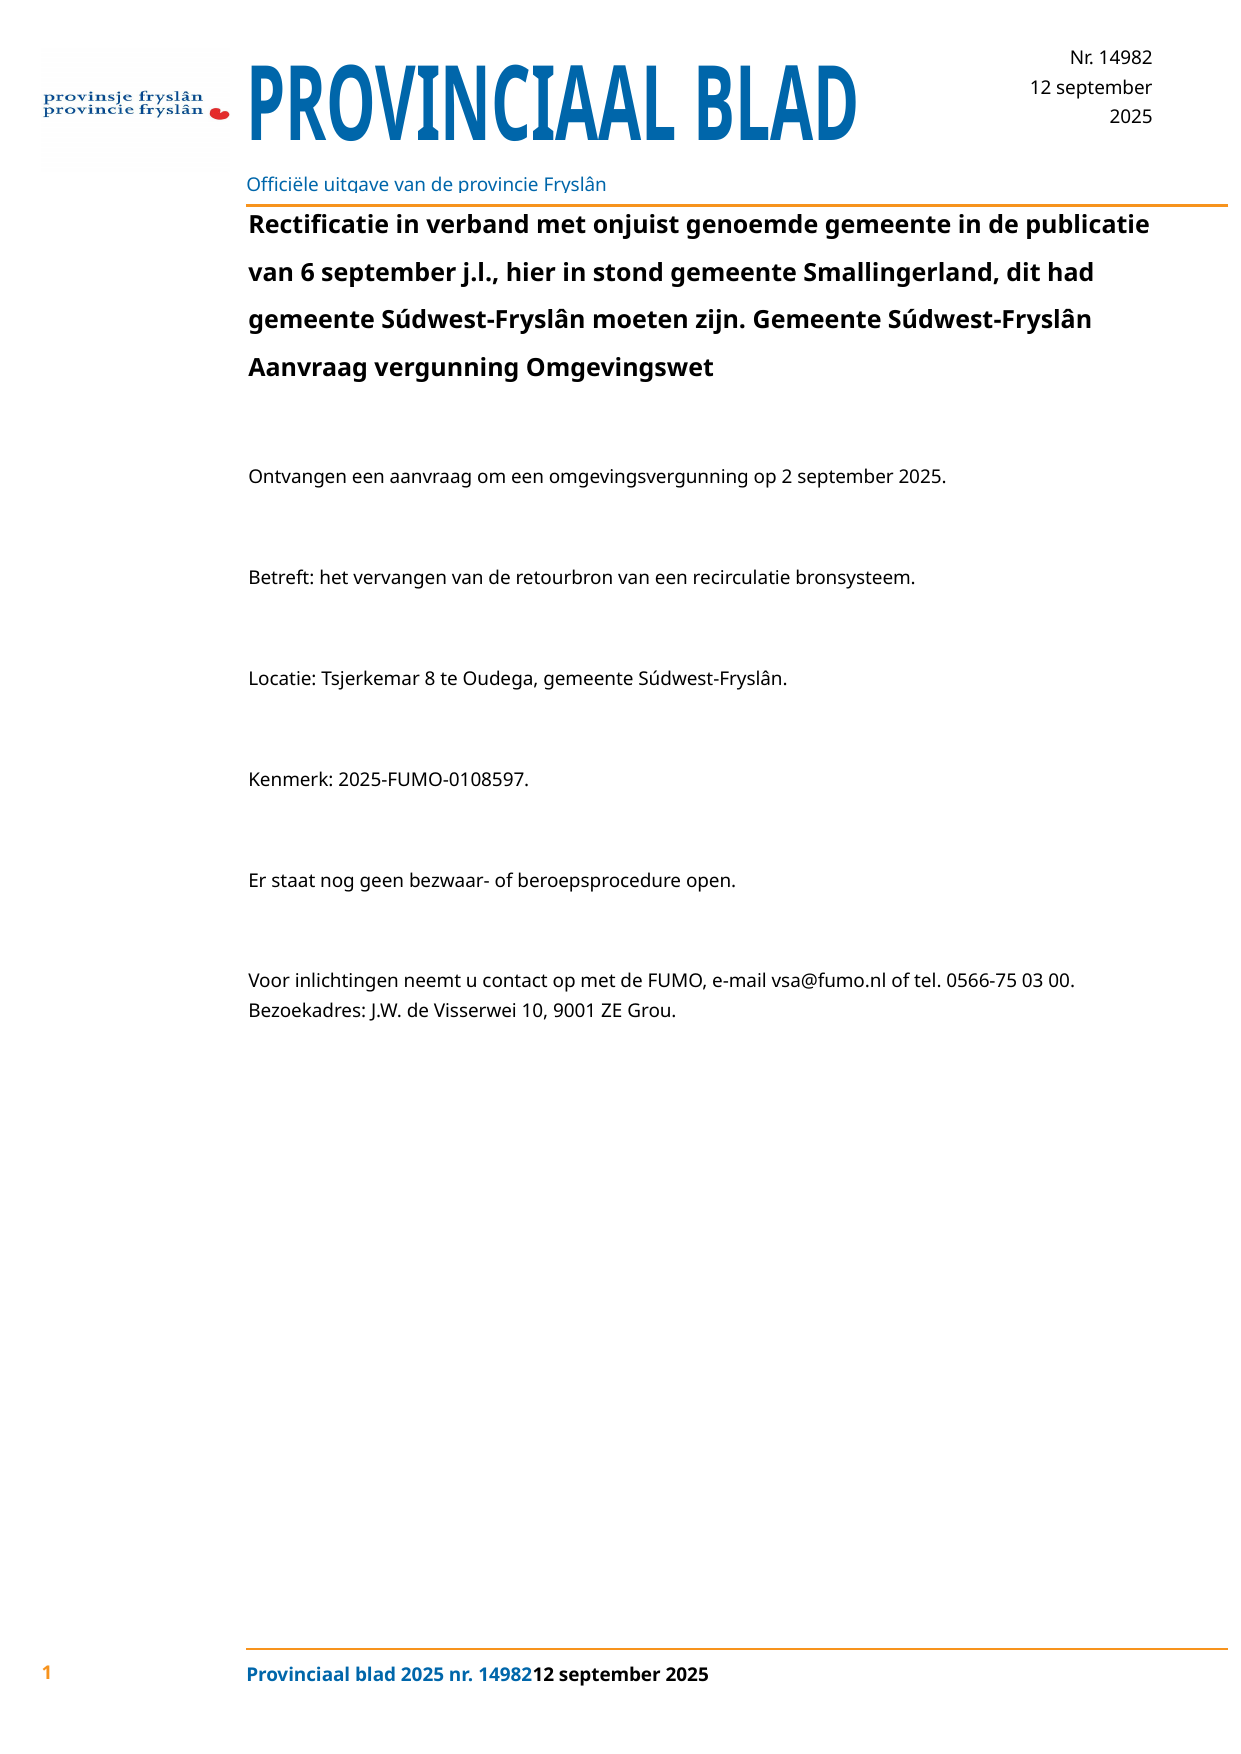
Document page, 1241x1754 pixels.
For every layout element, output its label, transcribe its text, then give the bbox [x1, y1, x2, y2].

text Voor inlichtingen neemt u contact op met de FUMO, e-mail vsa@fumo.nl of tel. 0566-75 03 00. Bezoekadres: J.W. de Visserwei 10, 9001 ZE Grou. [248, 968, 1152, 1023]
text Locatie: Tsjerkemar 8 te Oudega, gemeente Súdwest-Fryslân. [248, 665, 1152, 691]
picture [41, 47, 231, 172]
text Er staat nog geen bezwaar- of beroepsprocedure open. [248, 867, 1152, 893]
text Ontvangen een aanvraag om een omgevingsvergunning op 2 september 2025. [248, 463, 1152, 489]
text Rectificatie in verband met onjuist genoemde gemeente in de publicatie van 6 september j.l., hier in stond gemeente Smallingerland, dit had gemeente Súdwest-Fryslân moeten zijn. Gemeente Súdwest-Fryslân Aanvraag vergunning Omgevingswet [248, 207, 1152, 384]
text Betreft: het vervangen van de retourbron van een recirculatie bronsysteem. [248, 564, 1152, 590]
text Kenmerk: 2025-FUMO-0108597. [248, 766, 1152, 792]
